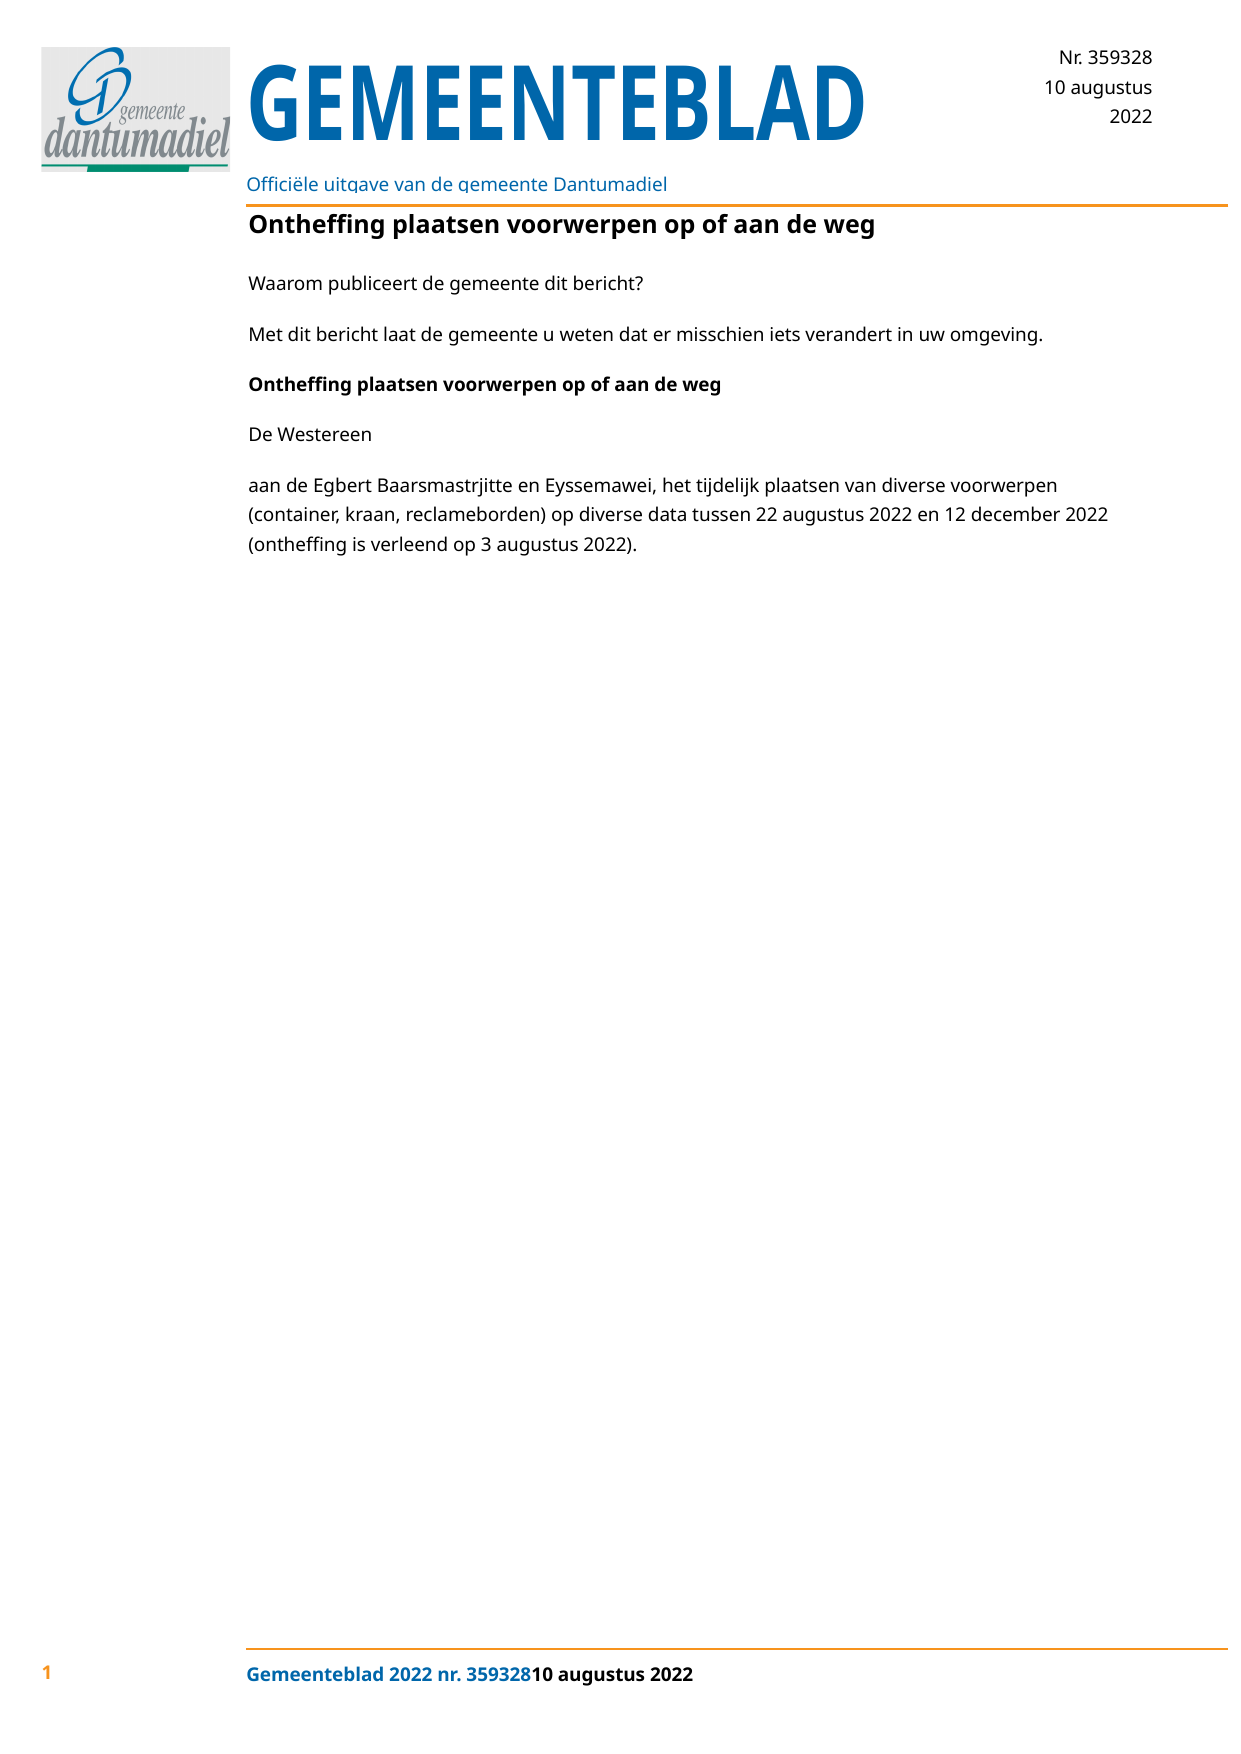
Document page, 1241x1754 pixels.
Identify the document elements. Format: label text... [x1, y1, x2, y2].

text Ontheffing plaatsen voorwerpen op of aan de weg [248, 207, 1152, 241]
text Ontheffing plaatsen voorwerpen op of aan de weg [248, 371, 1152, 397]
picture [41, 47, 231, 172]
text De Westereen [248, 422, 1152, 447]
text aan de Egbert Baarsmastrjitte en Eyssemawei, het tijdelijk plaatsen van diverse voorwerpen (container, kraan, reclameborden) op diverse data tussen 22 augustus 2022 en 12 december 2022 (ontheffing is verleend op 3 augustus 2022). [248, 472, 1152, 557]
text Met dit bericht laat de gemeente u weten dat er misschien iets verandert in uw omgeving. [248, 321, 1152, 346]
text Waarom publiceert de gemeente dit bericht? [248, 270, 1152, 296]
